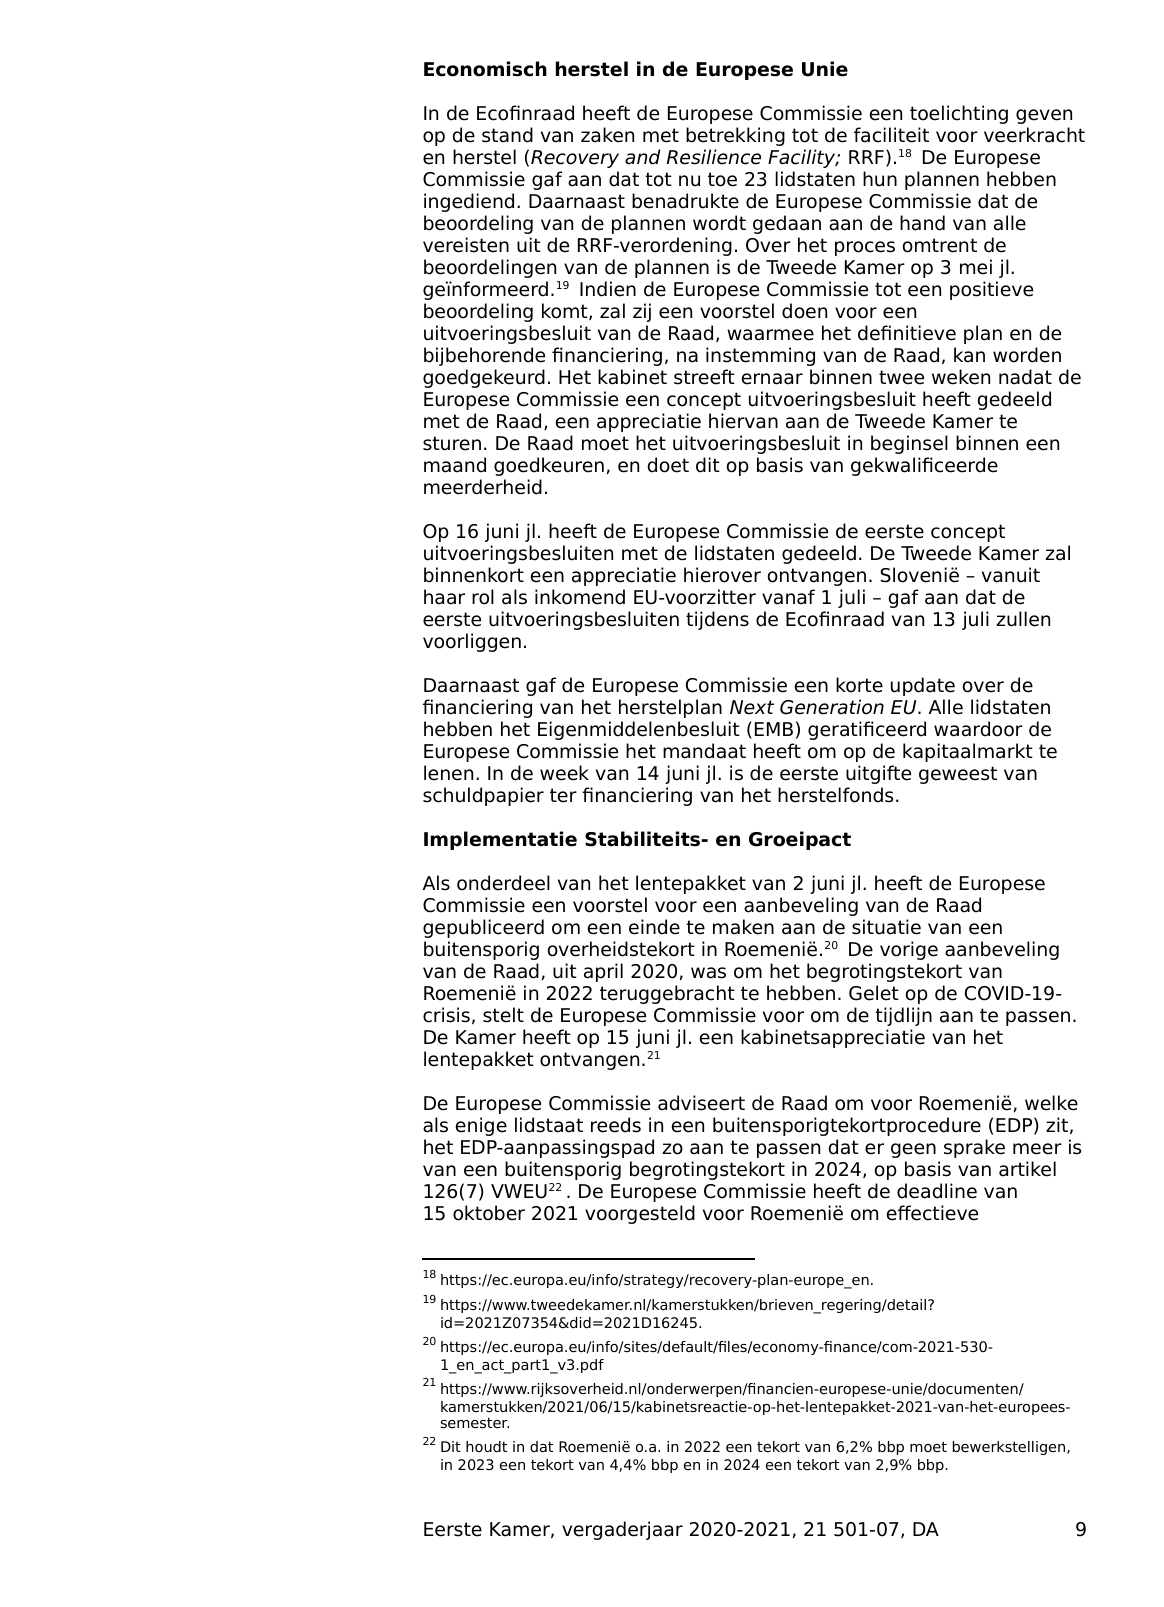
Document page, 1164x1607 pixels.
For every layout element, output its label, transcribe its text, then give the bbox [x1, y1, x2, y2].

text Op 16 juni jl. heeft de Europese Commissie de eerste concept uitvoeringsbesluiten met de lidstaten gedeeld. De Tweede Kamer zal binnenkort een appreciatie hierover ontvangen. Slovenië – vanuit haar rol als inkomend EU-voorzitter vanaf 1 juli – gaf aan dat de eerste uitvoeringsbesluiten tijdens de Ecofinraad van 13 juli zullen voorliggen. [422, 521, 1087, 653]
subtitle Economisch herstel in de Europese Unie [422, 59, 1087, 81]
text De Europese Commissie adviseert de Raad om voor Roemenië, welke als enige lidstaat reeds in een buitensporigtekortprocedure (EDP) zit, het EDP-aanpassingspad zo aan te passen dat er geen sprake meer is van een buitensporig begrotingstekort in 2024, op basis van artikel 126(7) VWEU. De Europese Commissie heeft de deadline van 15 oktober 2021 voorgesteld voor Roemenië om effectieve [422, 1093, 1087, 1225]
text https://www.tweedekamer.nl/kamerstukken/brieven_regering/detail?id=2021Z07354&did=2021D16245. [422, 1293, 1087, 1332]
text https://ec.europa.eu/info/strategy/recovery-plan-europe_en. [422, 1268, 1087, 1290]
text Daarnaast gaf de Europese Commissie een korte update over de financiering van het herstelplan Next Generation EU. Alle lidstaten hebben het Eigenmiddelenbesluit (EMB) geratificeerd waardoor de Europese Commissie het mandaat heeft om op de kapitaalmarkt te lenen. In de week van 14 juni jl. is de eerste uitgifte geweest van schuldpapier ter financiering van het herstelfonds. [422, 675, 1087, 807]
text In de Ecofinraad heeft de Europese Commissie een toelichting geven op de stand van zaken met betrekking tot de faciliteit voor veerkracht en herstel (Recovery and Resilience Facility; RRF). De Europese Commissie gaf aan dat tot nu toe 23 lidstaten hun plannen hebben ingediend. Daarnaast benadrukte de Europese Commissie dat de beoordeling van de plannen wordt gedaan aan de hand van alle vereisten uit de RRF-verordening. Over het proces omtrent de beoordelingen van de plannen is de Tweede Kamer op 3 mei jl. geïnformeerd. Indien de Europese Commissie tot een positieve beoordeling komt, zal zij een voorstel doen voor een uitvoeringsbesluit van de Raad, waarmee het definitieve plan en de bijbehorende financiering, na instemming van de Raad, kan worden goedgekeurd. Het kabinet streeft ernaar binnen twee weken nadat de Europese Commissie een concept uitvoeringsbesluit heeft gedeeld met de Raad, een appreciatie hiervan aan de Tweede Kamer te sturen. De Raad moet het uitvoeringsbesluit in beginsel binnen een maand goedkeuren, en doet dit op basis van gekwalificeerde meerderheid. [422, 103, 1087, 499]
text https://www.rijksoverheid.nl/onderwerpen/financien-europese-unie/documenten/kamerstukken/2021/06/15/kabinetsreactie-op-het-lentepakket-2021-van-het-europees-semester. [422, 1377, 1087, 1432]
text Dit houdt in dat Roemenië o.a. in 2022 een tekort van 6,2% bbp moet bewerkstelligen, in 2023 een tekort van 4,4% bbp en in 2024 een tekort van 2,9% bbp. [422, 1435, 1087, 1474]
text Als onderdeel van het lentepakket van 2 juni jl. heeft de Europese Commissie een voorstel voor een aanbeveling van de Raad gepubliceerd om een einde te maken aan de situatie van een buitensporig overheidstekort in Roemenië. De vorige aanbeveling van de Raad, uit april 2020, was om het begrotingstekort van Roemenië in 2022 teruggebracht te hebben. Gelet op de COVID-19-crisis, stelt de Europese Commissie voor om de tijdlijn aan te passen. De Kamer heeft op 15 juni jl. een kabinetsappreciatie van het lentepakket ontvangen. [422, 873, 1087, 1071]
text https://ec.europa.eu/info/sites/default/files/economy-finance/com-2021-530-1_en_act_part1_v3.pdf [422, 1335, 1087, 1374]
subtitle Implementatie Stabiliteits- en Groeipact [422, 829, 1087, 851]
